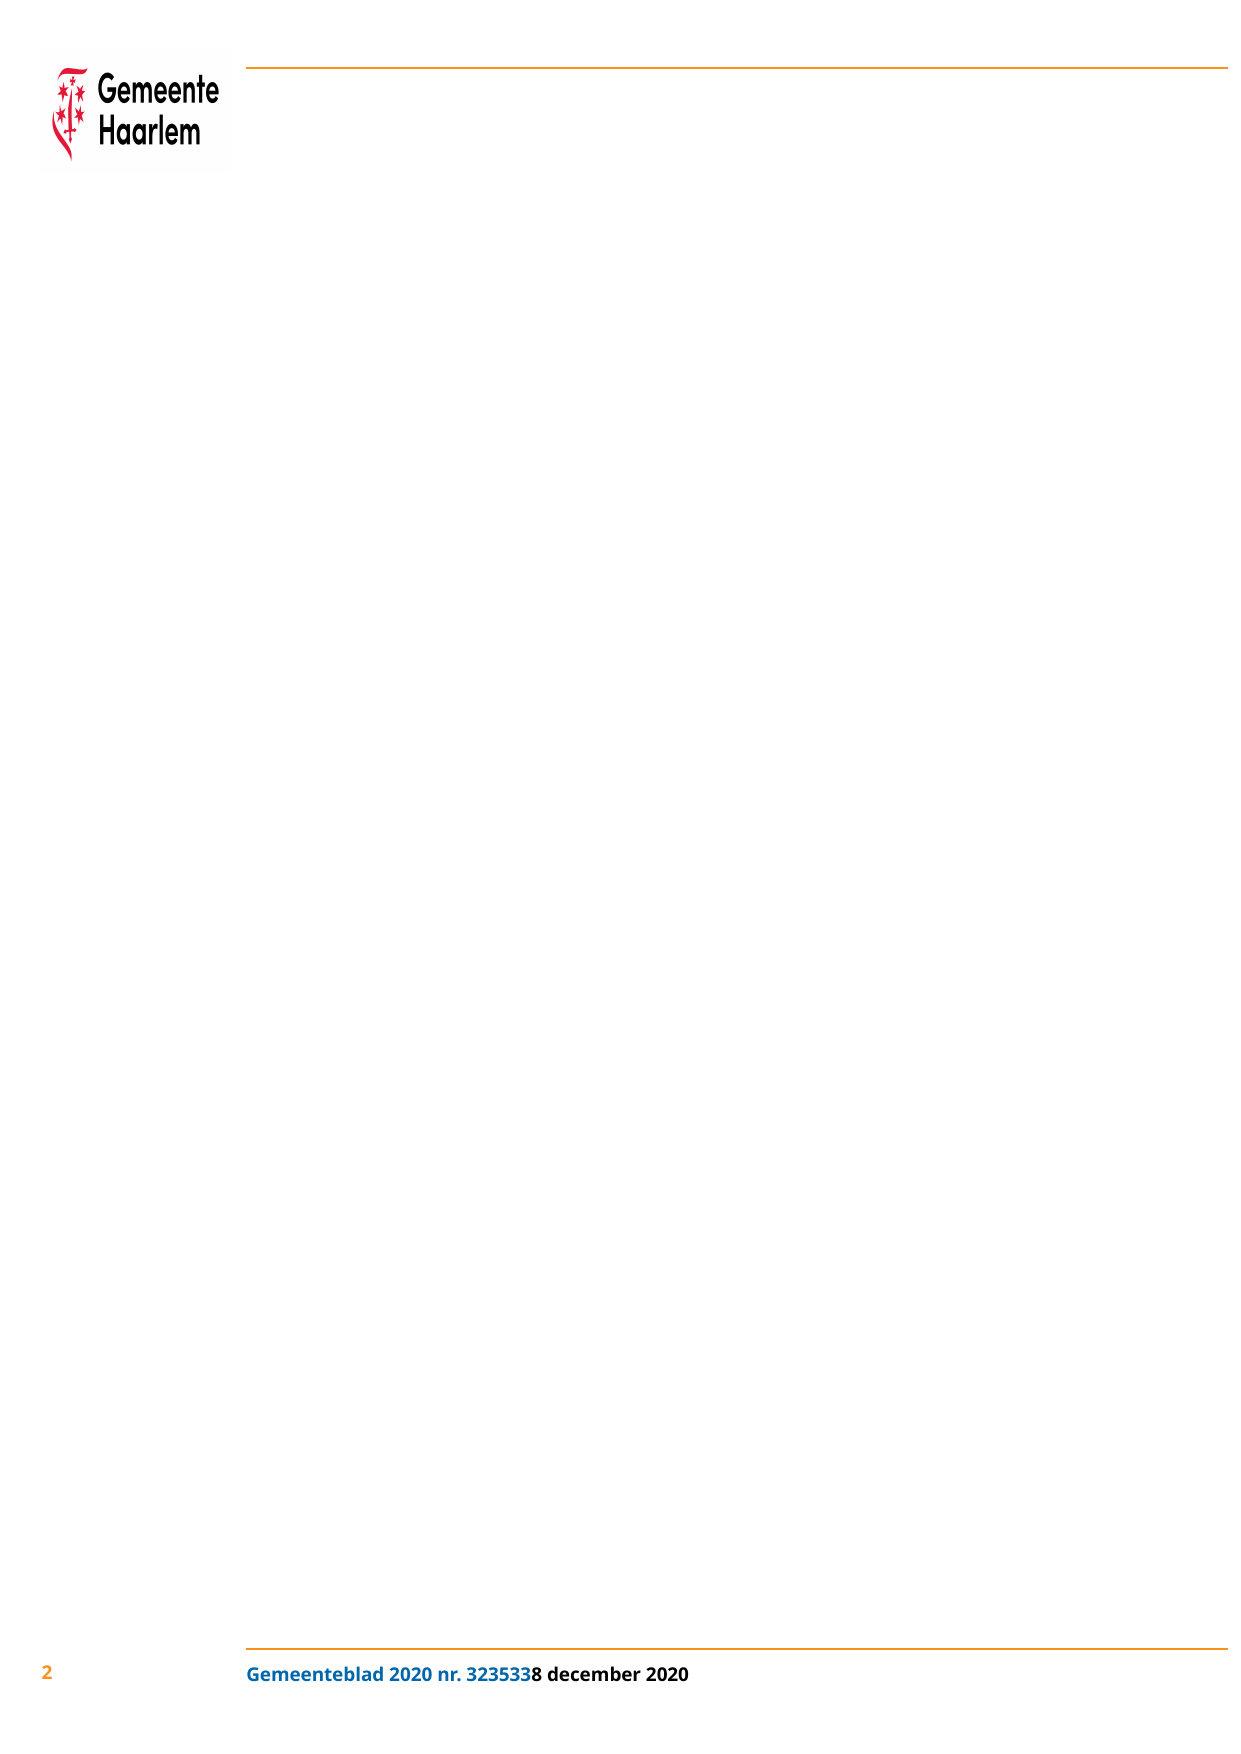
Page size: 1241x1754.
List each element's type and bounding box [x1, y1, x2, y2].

picture [41, 47, 231, 172]
